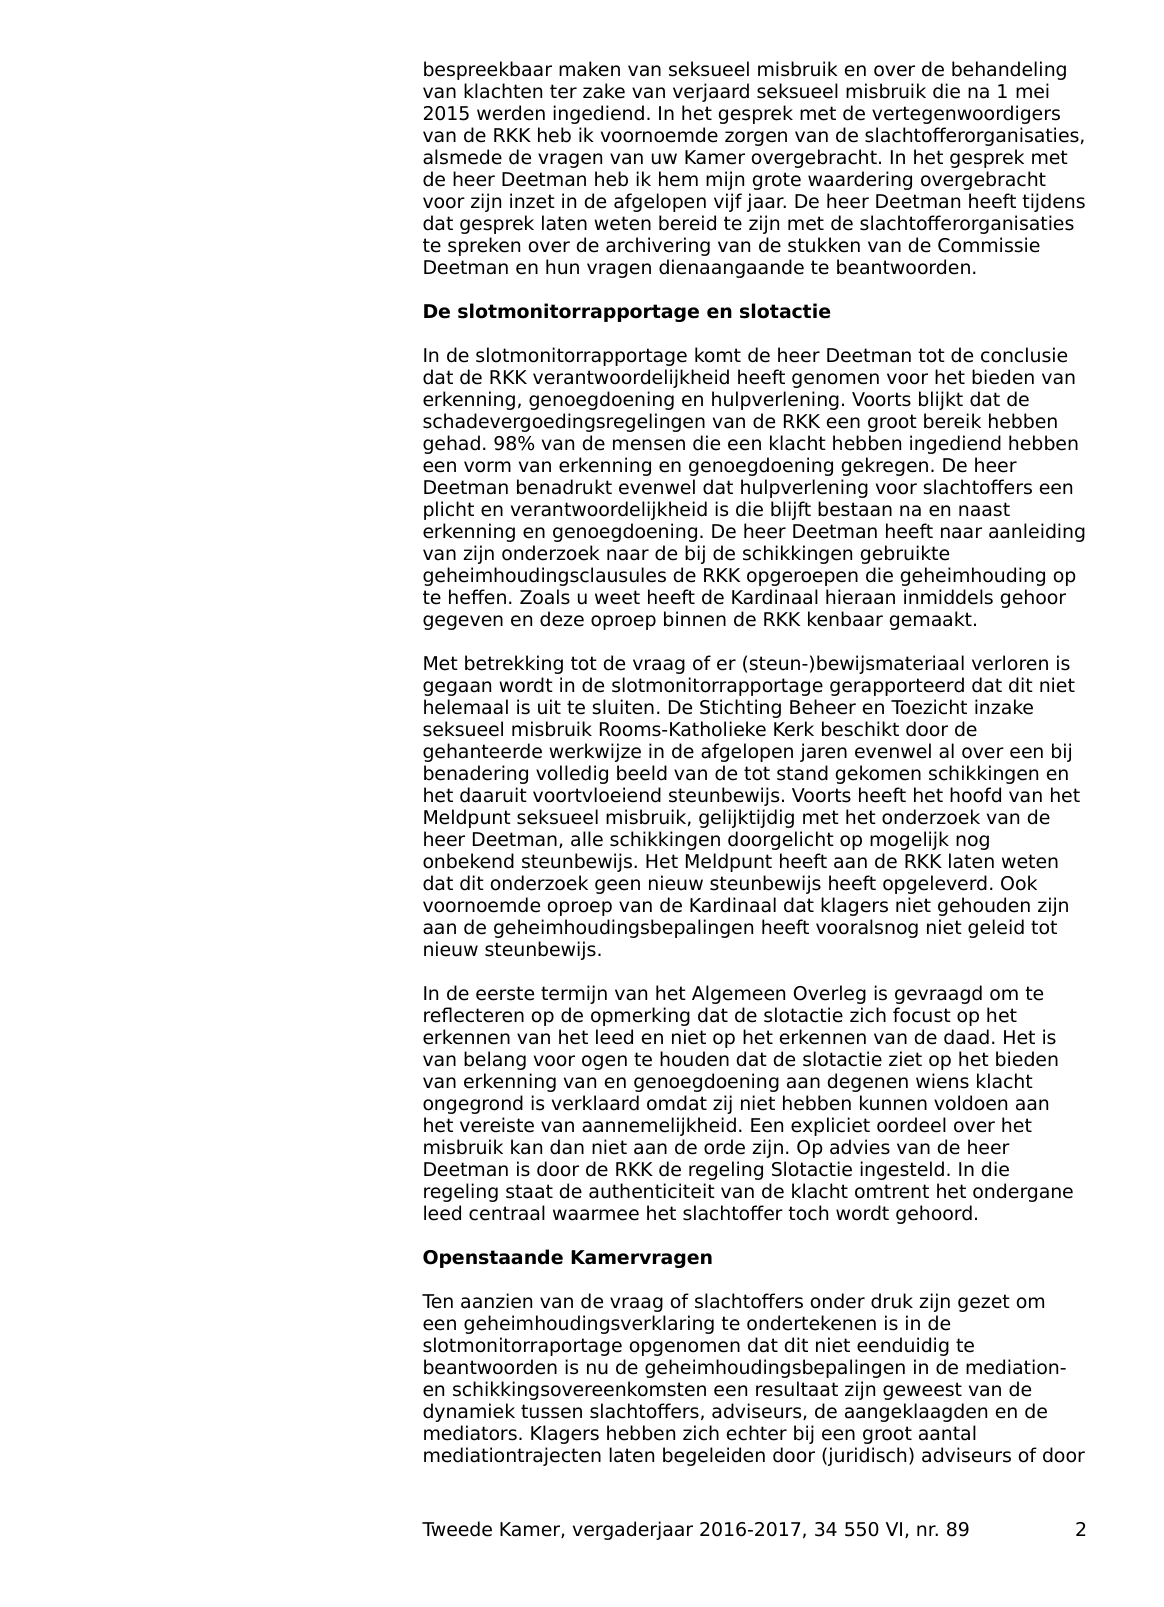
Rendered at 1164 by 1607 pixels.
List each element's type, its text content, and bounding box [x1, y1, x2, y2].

text bespreekbaar maken van seksueel misbruik en over de behandeling van klachten ter zake van verjaard seksueel misbruik die na 1 mei 2015 werden ingediend. In het gesprek met de vertegenwoordigers van de RKK heb ik voornoemde zorgen van de slachtofferorganisaties, alsmede de vragen van uw Kamer overgebracht. In het gesprek met de heer Deetman heb ik hem mijn grote waardering overgebracht voor zijn inzet in de afgelopen vijf jaar. De heer Deetman heeft tijdens dat gesprek laten weten bereid te zijn met de slachtofferorganisaties te spreken over de archivering van de stukken van de Commissie Deetman en hun vragen dienaangaande te beantwoorden. [422, 59, 1087, 279]
subtitle De slotmonitorrapportage en slotactie [422, 301, 1087, 323]
text In de eerste termijn van het Algemeen Overleg is gevraagd om te reflecteren op de opmerking dat de slotactie zich focust op het erkennen van het leed en niet op het erkennen van de daad. Het is van belang voor ogen te houden dat de slotactie ziet op het bieden van erkenning van en genoegdoening aan degenen wiens klacht ongegrond is verklaard omdat zij niet hebben kunnen voldoen aan het vereiste van aannemelijkheid. Een expliciet oordeel over het misbruik kan dan niet aan de orde zijn. Op advies van de heer Deetman is door de RKK de regeling Slotactie ingesteld. In die regeling staat de authenticiteit van de klacht omtrent het ondergane leed centraal waarmee het slachtoffer toch wordt gehoord. [422, 983, 1087, 1225]
text Met betrekking tot de vraag of er (steun-)bewijsmateriaal verloren is gegaan wordt in de slotmonitorrapportage gerapporteerd dat dit niet helemaal is uit te sluiten. De Stichting Beheer en Toezicht inzake seksueel misbruik Rooms-Katholieke Kerk beschikt door de gehanteerde werkwijze in de afgelopen jaren evenwel al over een bij benadering volledig beeld van de tot stand gekomen schikkingen en het daaruit voortvloeiend steunbewijs. Voorts heeft het hoofd van het Meldpunt seksueel misbruik, gelijktijdig met het onderzoek van de heer Deetman, alle schikkingen doorgelicht op mogelijk nog onbekend steunbewijs. Het Meldpunt heeft aan de RKK laten weten dat dit onderzoek geen nieuw steunbewijs heeft opgeleverd. Ook voornoemde oproep van de Kardinaal dat klagers niet gehouden zijn aan de geheimhoudingsbepalingen heeft vooralsnog niet geleid tot nieuw steunbewijs. [422, 653, 1087, 961]
text Ten aanzien van de vraag of slachtoffers onder druk zijn gezet om een geheimhoudingsverklaring te ondertekenen is in de slotmonitorraportage opgenomen dat dit niet eenduidig te beantwoorden is nu de geheimhoudingsbepalingen in de mediation- en schikkingsovereenkomsten een resultaat zijn geweest van de dynamiek tussen slachtoffers, adviseurs, de aangeklaagden en de mediators. Klagers hebben zich echter bij een groot aantal mediationtrajecten laten begeleiden door (juridisch) adviseurs of door [422, 1291, 1087, 1467]
text In de slotmonitorrapportage komt de heer Deetman tot de conclusie dat de RKK verantwoordelijkheid heeft genomen voor het bieden van erkenning, genoegdoening en hulpverlening. Voorts blijkt dat de schadevergoedingsregelingen van de RKK een groot bereik hebben gehad. 98% van de mensen die een klacht hebben ingediend hebben een vorm van erkenning en genoegdoening gekregen. De heer Deetman benadrukt evenwel dat hulpverlening voor slachtoffers een plicht en verantwoordelijkheid is die blijft bestaan na en naast erkenning en genoegdoening. De heer Deetman heeft naar aanleiding van zijn onderzoek naar de bij de schikkingen gebruikte geheimhoudingsclausules de RKK opgeroepen die geheimhouding op te heffen. Zoals u weet heeft de Kardinaal hieraan inmiddels gehoor gegeven en deze oproep binnen de RKK kenbaar gemaakt. [422, 345, 1087, 631]
subtitle Openstaande Kamervragen [422, 1247, 1087, 1269]
